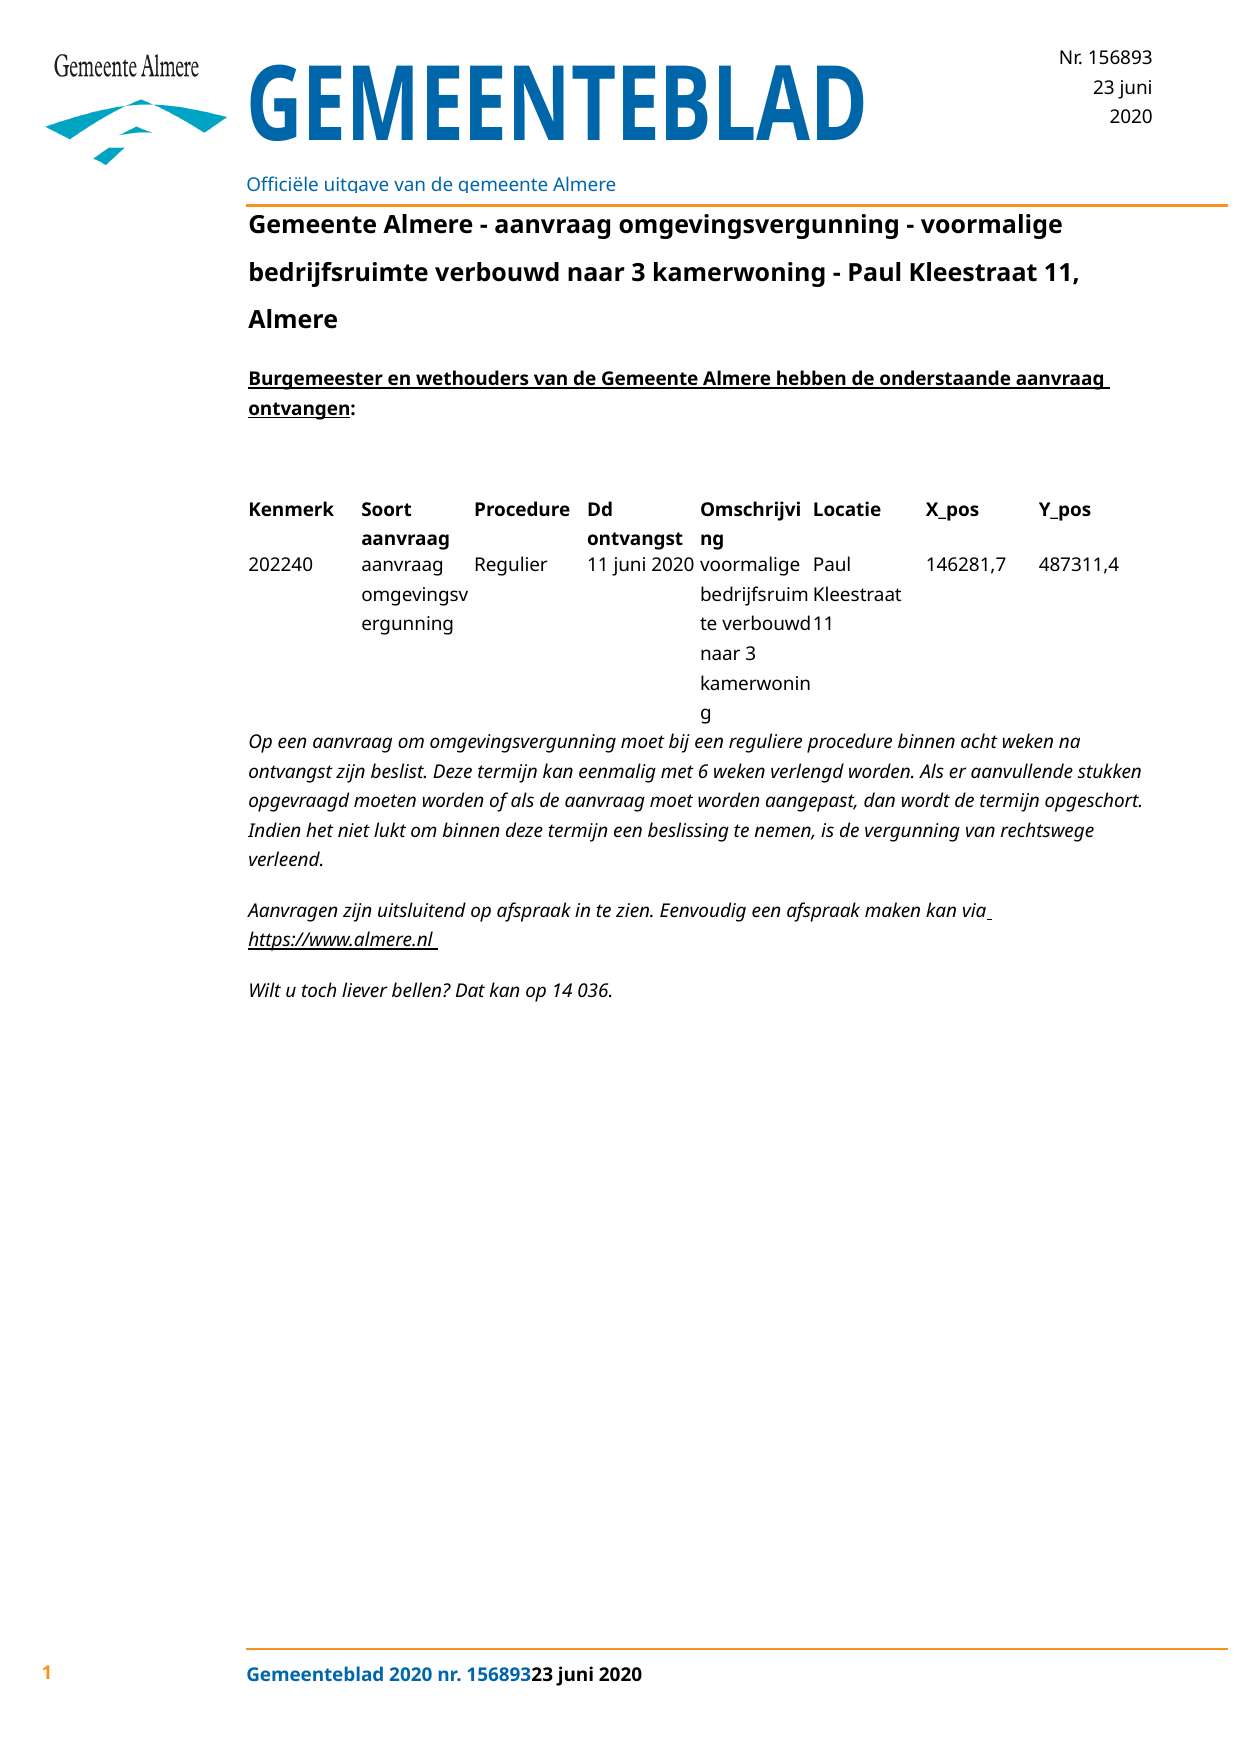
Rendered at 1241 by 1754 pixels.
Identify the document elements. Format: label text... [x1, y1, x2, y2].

table_header Kenmerk [248, 496, 361, 551]
table_cell aanvraag omgevingsvergunning [361, 551, 474, 725]
text Aanvragen zijn uitsluitend op afspraak in te zien. Eenvoudig een afspraak maken kan via https://www.almere.nl [248, 897, 1152, 952]
table_cell Regulier [474, 551, 587, 725]
table_header Dd ontvangst [587, 496, 700, 551]
table_cell 202240 [248, 551, 361, 725]
text Wilt u toch liever bellen? Dat kan op 14 036. [248, 977, 1152, 1003]
text Gemeente Almere - aanvraag omgevingsvergunning - voormalige bedrijfsruimte verbouwd naar 3 kamerwoning - Paul Kleestraat 11, Almere [248, 207, 1152, 336]
table_cell Paul Kleestraat 11 [813, 551, 926, 725]
table_header Y_pos [1039, 496, 1152, 551]
table_header Locatie [813, 496, 926, 551]
table_header Soort aanvraag [361, 496, 474, 551]
text Burgemeester en wethouders van de Gemeente Almere hebben de onderstaande aanvraag ontvangen: [248, 366, 1152, 421]
table_cell 11 juni 2020 [587, 551, 700, 725]
table_cell 487311,4 [1039, 551, 1152, 725]
table_header X_pos [926, 496, 1038, 551]
picture [41, 47, 231, 172]
table_header Omschrijving [700, 496, 813, 551]
table_cell 146281,7 [926, 551, 1038, 725]
text Op een aanvraag om omgevingsvergunning moet bij een reguliere procedure binnen acht weken na ontvangst zijn beslist. Deze termijn kan eenmalig met 6 weken verlengd worden. Als er aanvullende stukken opgevraagd moeten worden of als de aanvraag moet worden aangepast, dan wordt de termijn opgeschort. Indien het niet lukt om binnen deze termijn een beslissing te nemen, is de vergunning van rechtswege verleend. [248, 728, 1152, 872]
table_cell voormalige bedrijfsruimte verbouwd naar 3 kamerwoning [700, 551, 813, 725]
table_header Procedure [474, 496, 587, 551]
